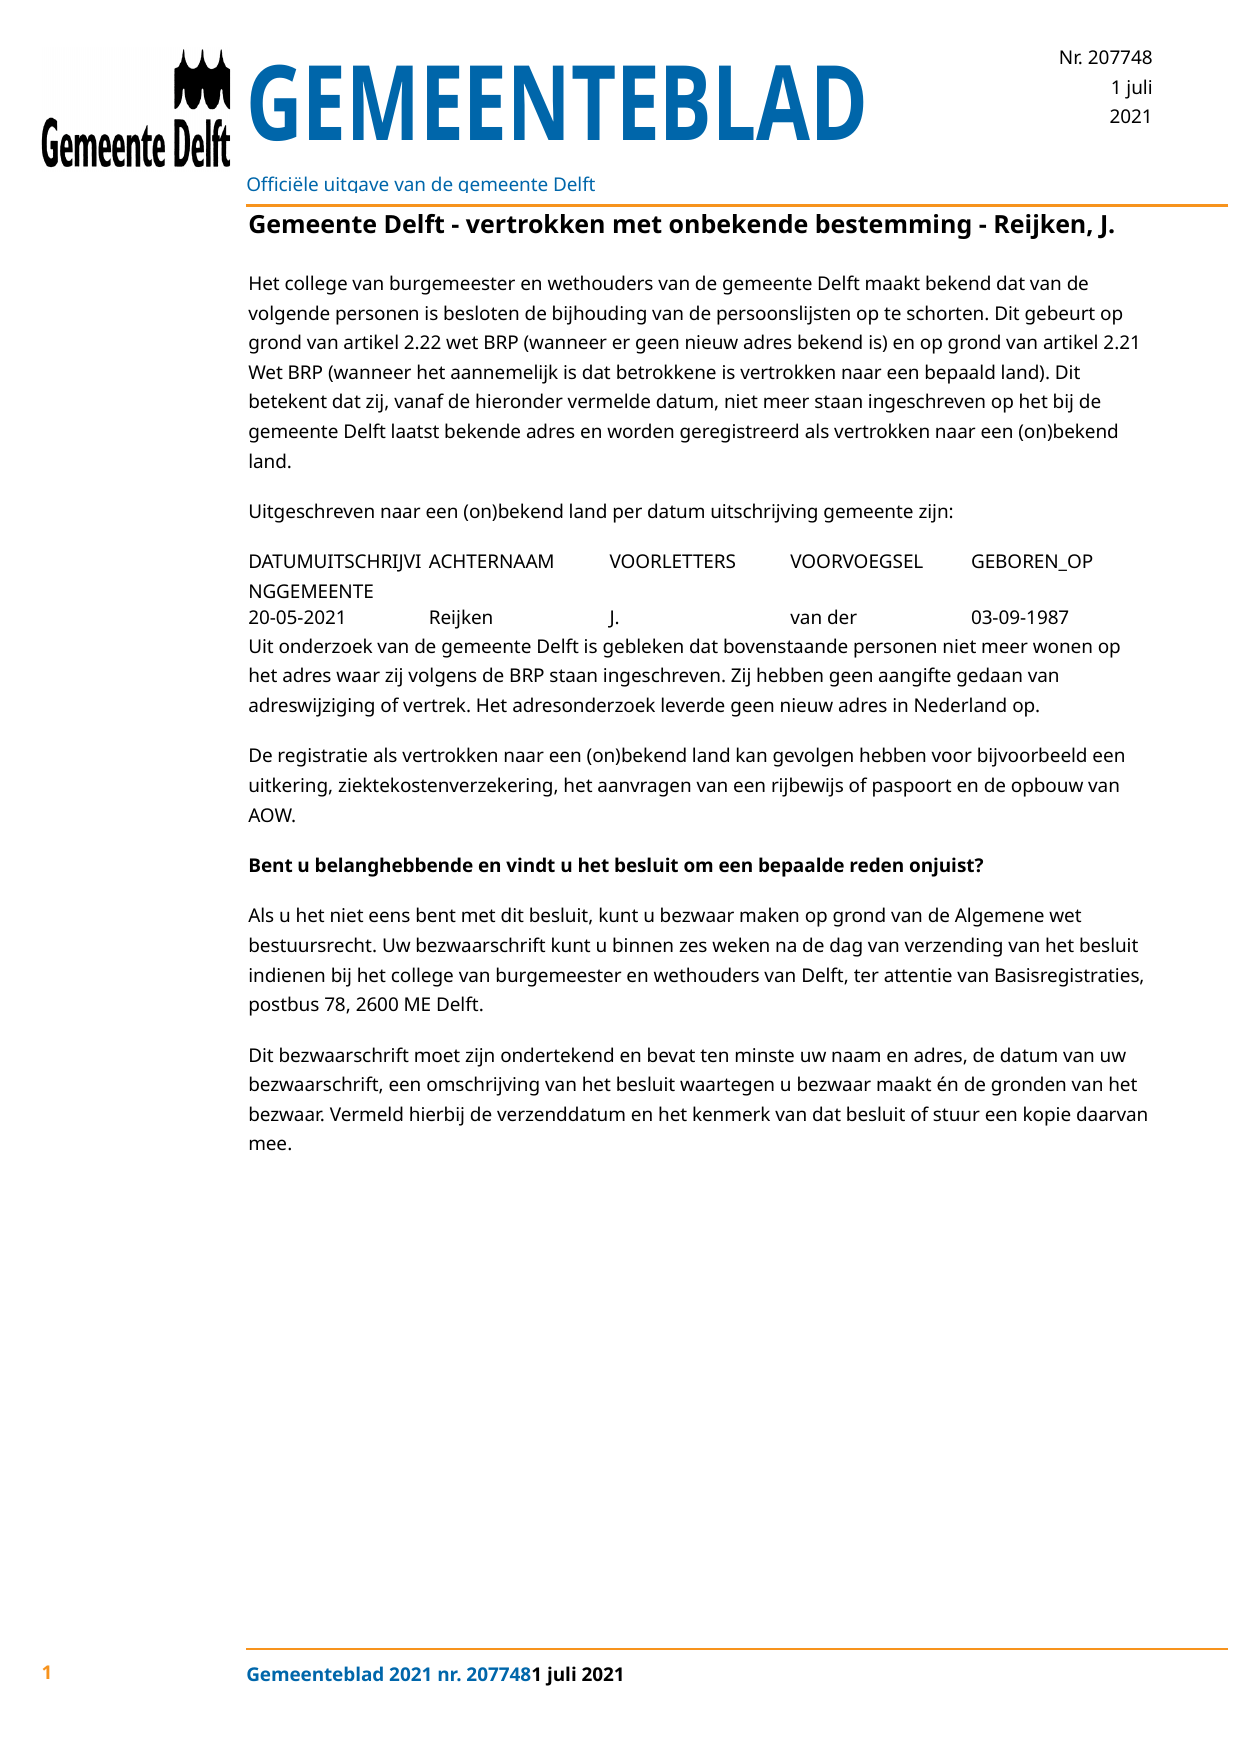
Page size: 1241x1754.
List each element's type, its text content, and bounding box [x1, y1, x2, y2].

text Dit bezwaarschrift moet zijn ondertekend en bevat ten minste uw naam en adres, de datum van uw bezwaarschrift, een omschrijving van het besluit waartegen u bezwaar maakt én de gronden van het bezwaar. Vermeld hierbij de verzenddatum en het kenmerk van dat besluit of stuur een kopie daarvan mee. [248, 1042, 1152, 1156]
text Het college van burgemeester en wethouders van de gemeente Delft maakt bekend dat van de volgende personen is besloten de bijhouding van de persoonslijsten op te schorten. Dit gebeurt op grond van artikel 2.22 wet BRP (wanneer er geen nieuw adres bekend is) en op grond van artikel 2.21 Wet BRP (wanneer het aannemelijk is dat betrokkene is vertrokken naar een bepaald land). Dit betekent dat zij, vanaf de hieronder vermelde datum, niet meer staan ingeschreven op het bij de gemeente Delft laatst bekende adres en worden geregistreerd als vertrokken naar een (on)bekend land. [248, 270, 1152, 473]
table_header VOORVOEGSEL [790, 549, 971, 604]
table_cell J. [609, 604, 790, 630]
table_cell van der [790, 604, 971, 630]
text Bent u belanghebbende en vindt u het besluit om een bepaalde reden onjuist? [248, 852, 1152, 878]
text Uit onderzoek van de gemeente Delft is gebleken dat bovenstaande personen niet meer wonen op het adres waar zij volgens de BRP staan ingeschreven. Zij hebben geen aangifte gedaan van adreswijziging of vertrek. Het adresonderzoek leverde geen nieuw adres in Nederland op. [248, 633, 1152, 718]
text De registratie als vertrokken naar een (on)bekend land kan gevolgen hebben voor bijvoorbeeld een uitkering, ziektekostenverzekering, het aanvragen van een rijbewijs of paspoort en de opbouw van AOW. [248, 743, 1152, 827]
picture [41, 47, 231, 172]
table_cell Reijken [429, 604, 609, 630]
table_header VOORLETTERS [609, 549, 790, 604]
text Uitgeschreven naar een (on)bekend land per datum uitschrijving gemeente zijn: [248, 498, 1152, 524]
table_cell 20-05-2021 [248, 604, 429, 630]
table_header DATUMUITSCHRIJVINGGEMEENTE [248, 549, 429, 604]
table_cell 03-09-1987 [971, 604, 1152, 630]
table_header GEBOREN_OP [971, 549, 1152, 604]
text Als u het niet eens bent met dit besluit, kunt u bezwaar maken op grond van de Algemene wet bestuursrecht. Uw bezwaarschrift kunt u binnen zes weken na de dag van verzending van het besluit indienen bij het college van burgemeester en wethouders van Delft, ter attentie van Basisregistraties, postbus 78, 2600 ME Delft. [248, 903, 1152, 1017]
table_header ACHTERNAAM [429, 549, 609, 604]
text Gemeente Delft - vertrokken met onbekende bestemming - Reijken, J. [248, 207, 1152, 241]
